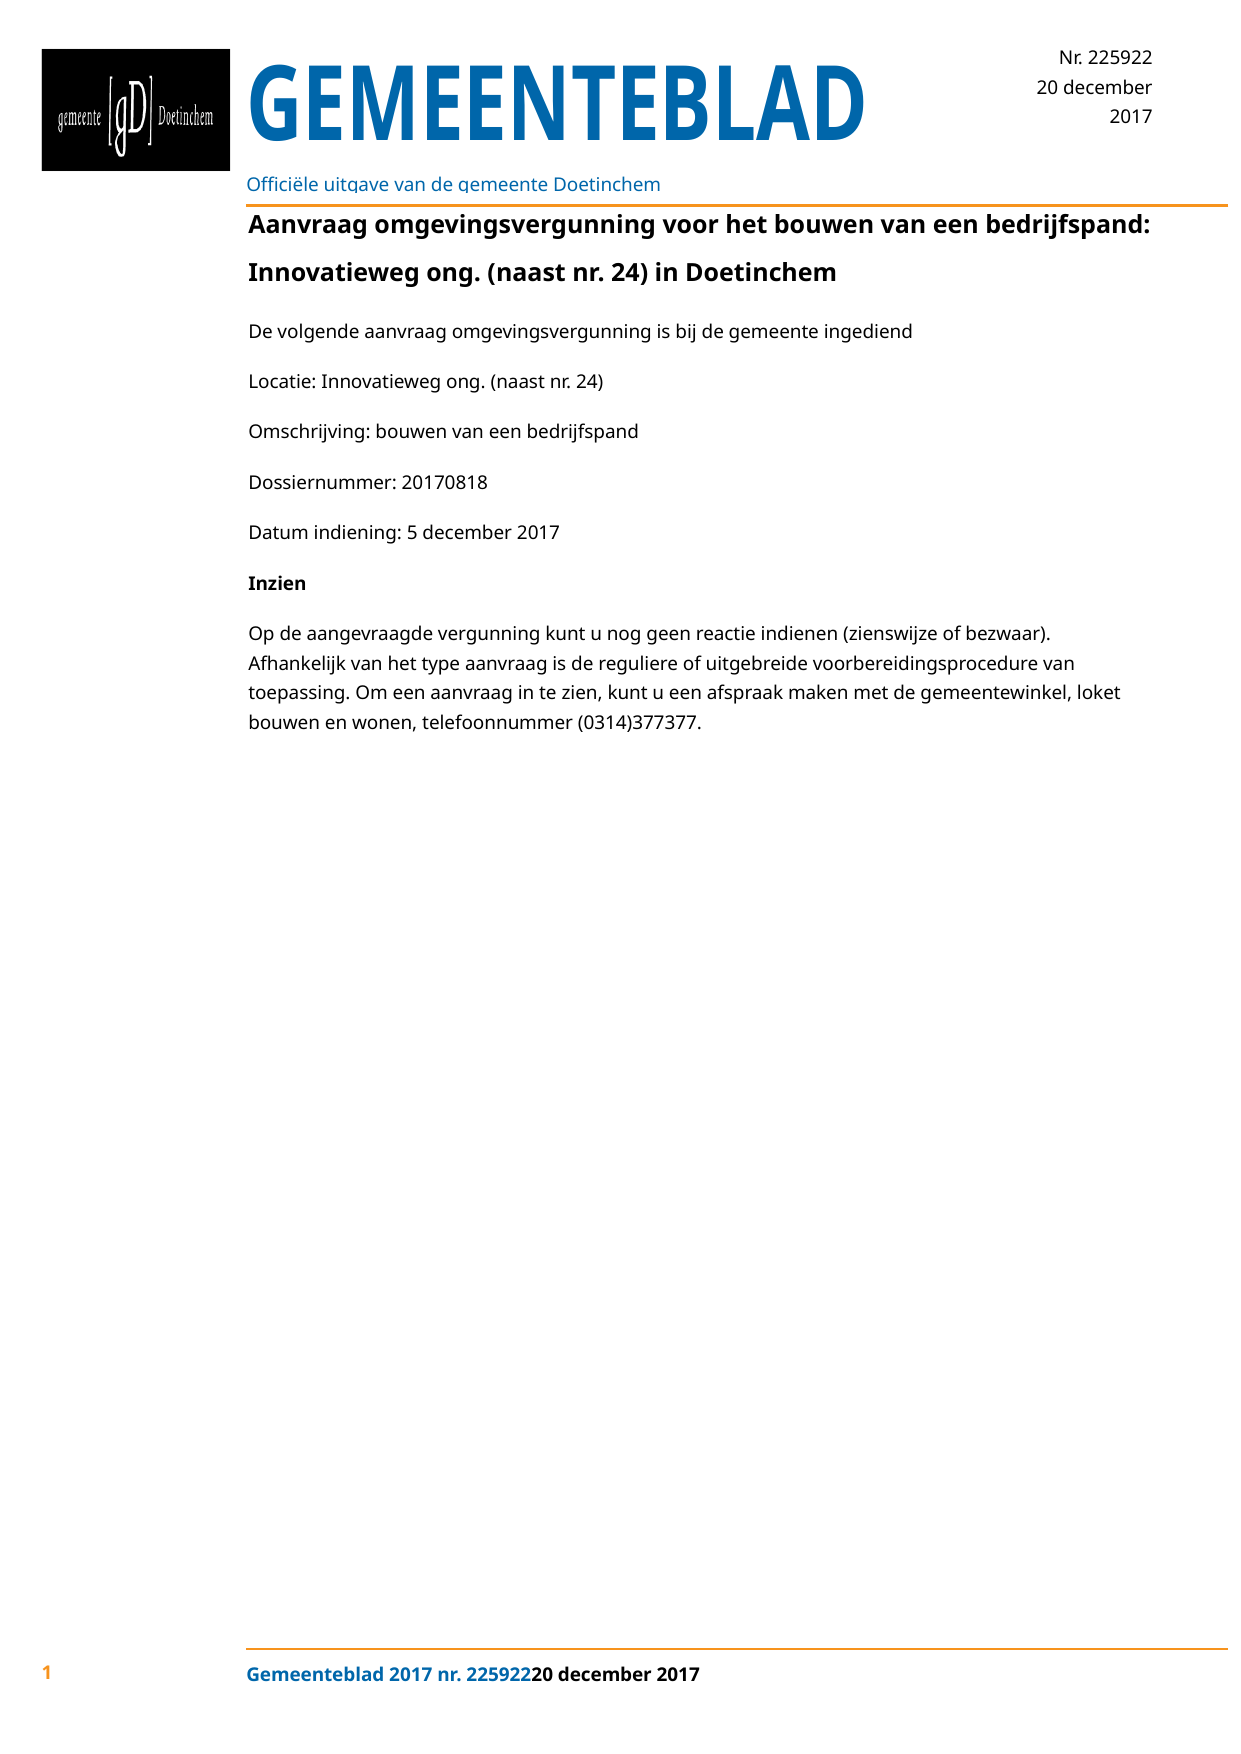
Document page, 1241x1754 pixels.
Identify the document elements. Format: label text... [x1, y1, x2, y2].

text Omschrijving: bouwen van een bedrijfspand [248, 419, 1152, 444]
text Op de aangevraagde vergunning kunt u nog geen reactie indienen (zienswijze of bezwaar). Afhankelijk van het type aanvraag is de reguliere of uitgebreide voorbereidingsprocedure van toepassing. Om een aanvraag in te zien, kunt u een afspraak maken met de gemeentewinkel, loket bouwen en wonen, telefoonnummer (0314)377377. [248, 620, 1152, 735]
text Inzien [248, 570, 1152, 596]
text De volgende aanvraag omgevingsvergunning is bij de gemeente ingediend [248, 318, 1152, 344]
text Datum indiening: 5 december 2017 [248, 519, 1152, 545]
text Dossiernummer: 20170818 [248, 469, 1152, 495]
text Aanvraag omgevingsvergunning voor het bouwen van een bedrijfspand: Innovatieweg ong. (naast nr. 24) in Doetinchem [248, 207, 1152, 288]
text Locatie: Innovatieweg ong. (naast nr. 24) [248, 368, 1152, 394]
picture [41, 47, 231, 172]
